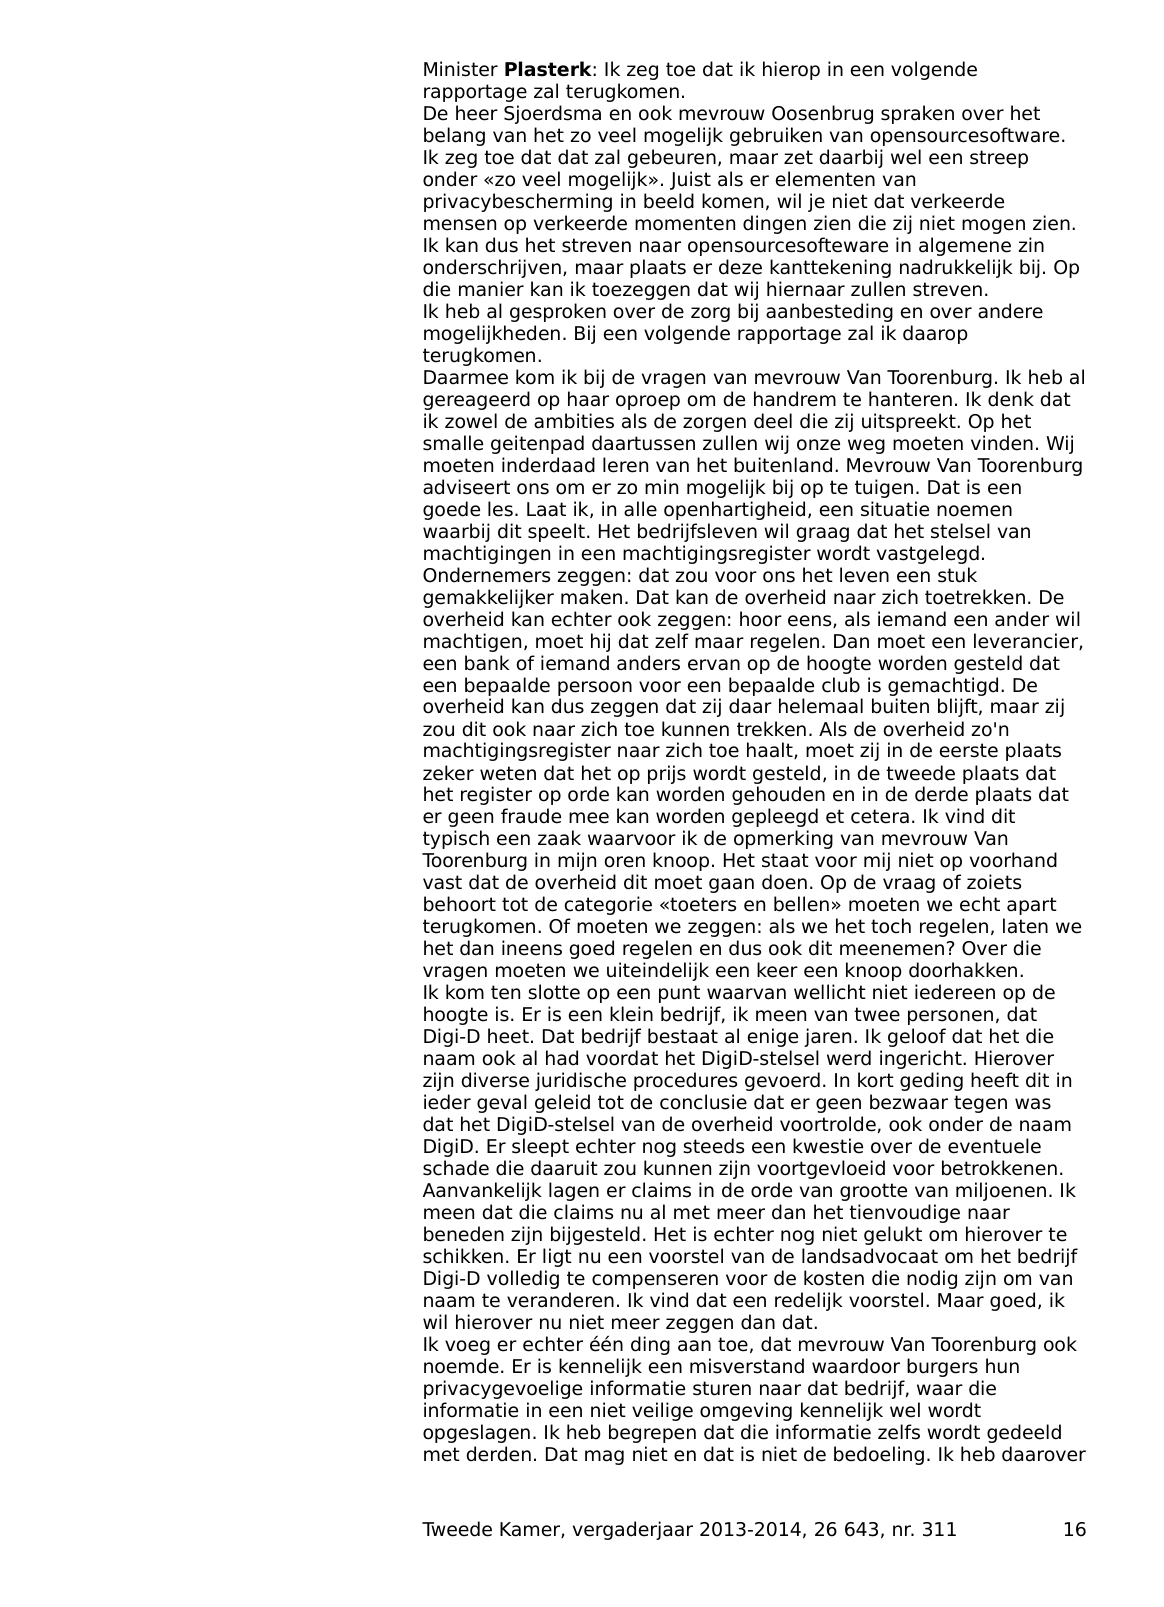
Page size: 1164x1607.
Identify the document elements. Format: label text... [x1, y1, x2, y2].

text Ik heb al gesproken over de zorg bij aanbesteding en over andere mogelijkheden. Bij een volgende rapportage zal ik daarop terugkomen. [422, 301, 1087, 367]
text De heer Sjoerdsma en ook mevrouw Oosenbrug spraken over het belang van het zo veel mogelijk gebruiken van opensourcesoftware. Ik zeg toe dat dat zal gebeuren, maar zet daarbij wel een streep onder «zo veel mogelijk». Juist als er elementen van privacybescherming in beeld komen, wil je niet dat verkeerde mensen op verkeerde momenten dingen zien die zij niet mogen zien. Ik kan dus het streven naar opensourcesofteware in algemene zin onderschrijven, maar plaats er deze kanttekening nadrukkelijk bij. Op die manier kan ik toezeggen dat wij hiernaar zullen streven. [422, 103, 1087, 301]
text Minister Plasterk: Ik zeg toe dat ik hierop in een volgende rapportage zal terugkomen. [422, 59, 1087, 103]
text Ik voeg er echter één ding aan toe, dat mevrouw Van Toorenburg ook noemde. Er is kennelijk een misverstand waardoor burgers hun privacygevoelige informatie sturen naar dat bedrijf, waar die informatie in een niet veilige omgeving kennelijk wel wordt opgeslagen. Ik heb begrepen dat die informatie zelfs wordt gedeeld met derden. Dat mag niet en dat is niet de bedoeling. Ik heb daarover [422, 1334, 1087, 1466]
text Daarmee kom ik bij de vragen van mevrouw Van Toorenburg. Ik heb al gereageerd op haar oproep om de handrem te hanteren. Ik denk dat ik zowel de ambities als de zorgen deel die zij uitspreekt. Op het smalle geitenpad daartussen zullen wij onze weg moeten vinden. Wij moeten inderdaad leren van het buitenland. Mevrouw Van Toorenburg adviseert ons om er zo min mogelijk bij op te tuigen. Dat is een goede les. Laat ik, in alle openhartigheid, een situatie noemen waarbij dit speelt. Het bedrijfsleven wil graag dat het stelsel van machtigingen in een machtigingsregister wordt vastgelegd. Ondernemers zeggen: dat zou voor ons het leven een stuk gemakkelijker maken. Dat kan de overheid naar zich toetrekken. De overheid kan echter ook zeggen: hoor eens, als iemand een ander wil machtigen, moet hij dat zelf maar regelen. Dan moet een leverancier, een bank of iemand anders ervan op de hoogte worden gesteld dat een bepaalde persoon voor een bepaalde club is gemachtigd. De overheid kan dus zeggen dat zij daar helemaal buiten blijft, maar zij zou dit ook naar zich toe kunnen trekken. Als de overheid zo'n machtigingsregister naar zich toe haalt, moet zij in de eerste plaats zeker weten dat het op prijs wordt gesteld, in de tweede plaats dat het register op orde kan worden gehouden en in de derde plaats dat er geen fraude mee kan worden gepleegd et cetera. Ik vind dit typisch een zaak waarvoor ik de opmerking van mevrouw Van Toorenburg in mijn oren knoop. Het staat voor mij niet op voorhand vast dat de overheid dit moet gaan doen. Op de vraag of zoiets behoort tot de categorie «toeters en bellen» moeten we echt apart terugkomen. Of moeten we zeggen: als we het toch regelen, laten we het dan ineens goed regelen en dus ook dit meenemen? Over die vragen moeten we uiteindelijk een keer een knoop doorhakken. [422, 367, 1087, 982]
text Ik kom ten slotte op een punt waarvan wellicht niet iedereen op de hoogte is. Er is een klein bedrijf, ik meen van twee personen, dat Digi-D heet. Dat bedrijf bestaat al enige jaren. Ik geloof dat het die naam ook al had voordat het DigiD-stelsel werd ingericht. Hierover zijn diverse juridische procedures gevoerd. In kort geding heeft dit in ieder geval geleid tot de conclusie dat er geen bezwaar tegen was dat het DigiD-stelsel van de overheid voortrolde, ook onder de naam DigiD. Er sleept echter nog steeds een kwestie over de eventuele schade die daaruit zou kunnen zijn voortgevloeid voor betrokkenen. Aanvankelijk lagen er claims in de orde van grootte van miljoenen. Ik meen dat die claims nu al met meer dan het tienvoudige naar beneden zijn bijgesteld. Het is echter nog niet gelukt om hierover te schikken. Er ligt nu een voorstel van de landsadvocaat om het bedrijf Digi-D volledig te compenseren voor de kosten die nodig zijn om van naam te veranderen. Ik vind dat een redelijk voorstel. Maar goed, ik wil hierover nu niet meer zeggen dan dat. [422, 982, 1087, 1334]
